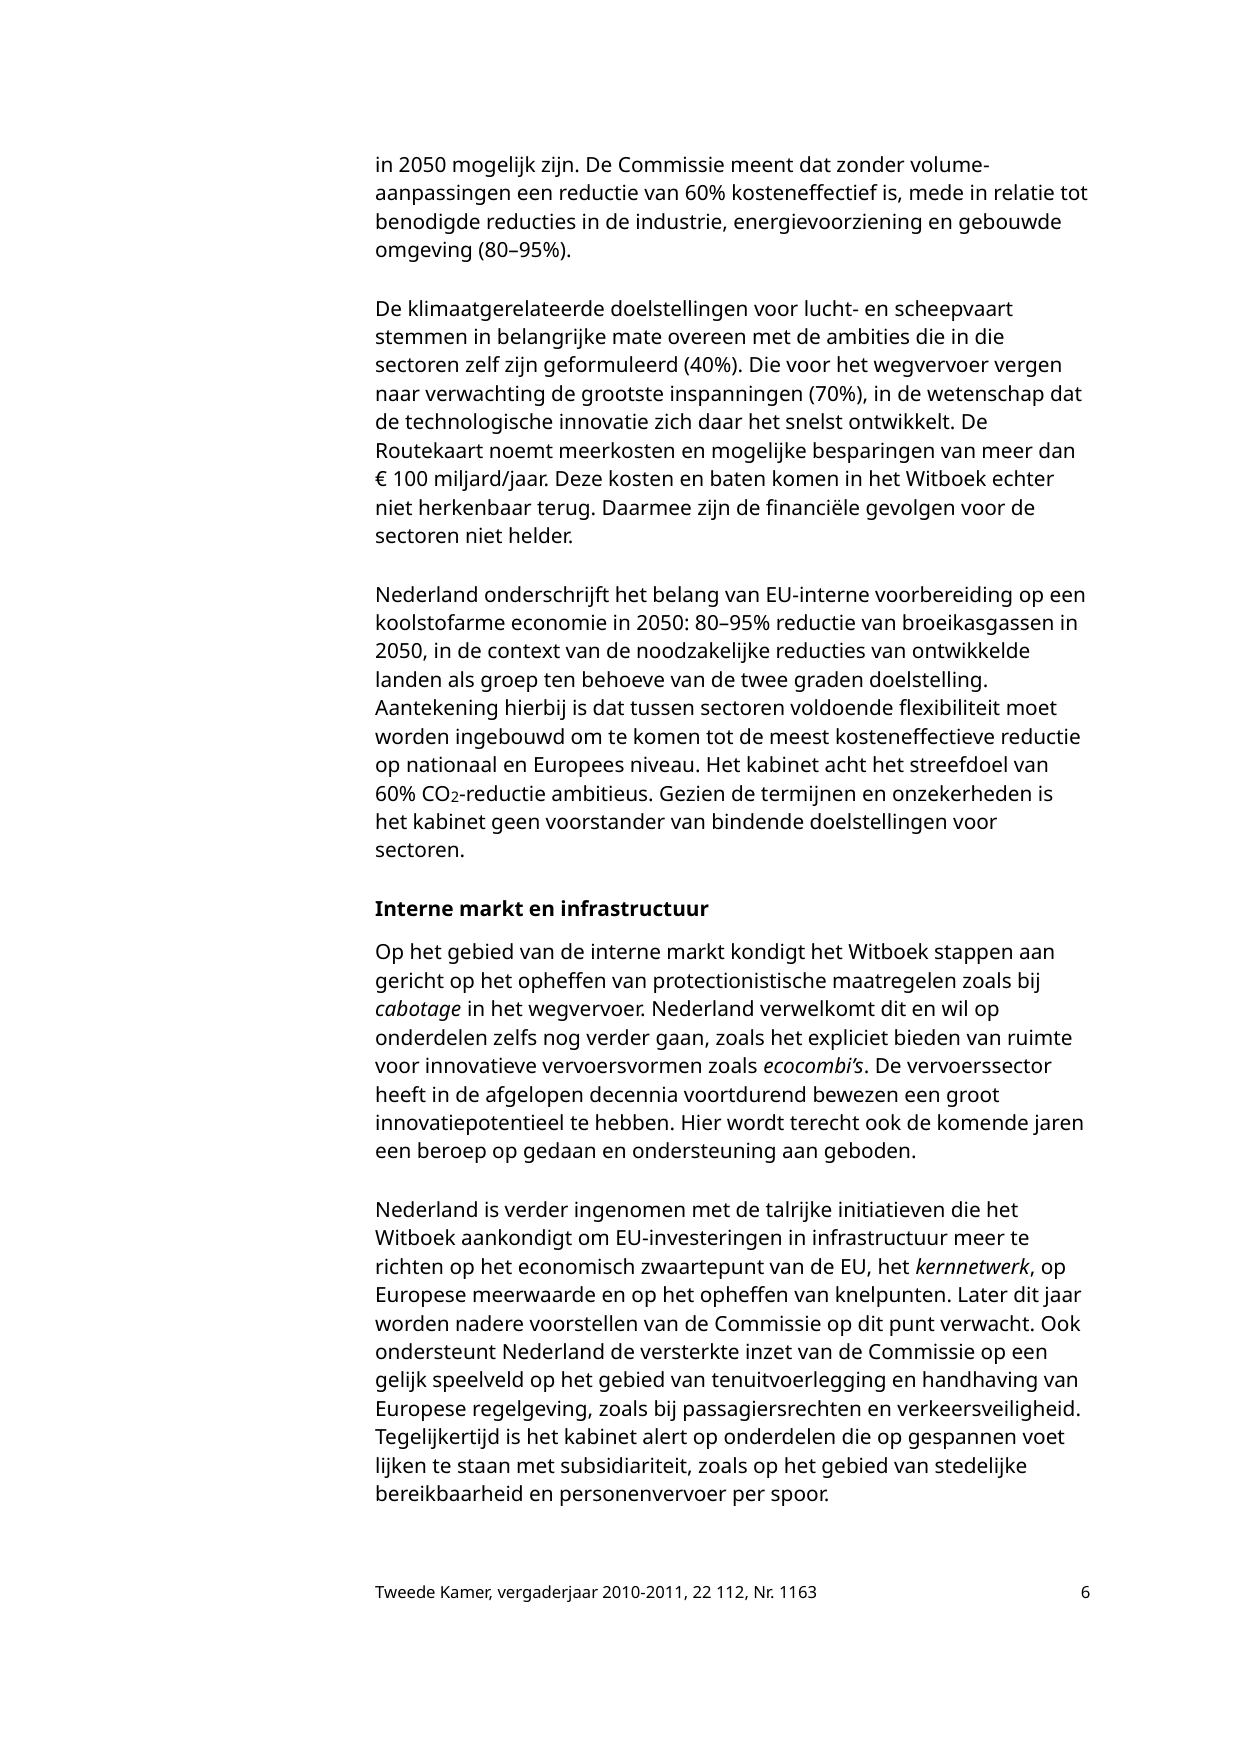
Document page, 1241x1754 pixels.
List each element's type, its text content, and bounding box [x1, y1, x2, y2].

text Nederland onderschrijft het belang van EU-interne voorbereiding op een koolstofarme economie in 2050: 80–95% reductie van broeikasgassen in 2050, in de context van de noodzakelijke reducties van ontwikkelde landen als groep ten behoeve van de twee graden doelstelling. Aantekening hierbij is dat tussen sectoren voldoende flexibiliteit moet worden ingebouwd om te komen tot de meest kosteneffectieve reductie op nationaal en Europees niveau. Het kabinet acht het streefdoel van 60% CO2-reductie ambitieus. Gezien de termijnen en onzekerheden is het kabinet geen voorstander van bindende doelstellingen voor sectoren. [375, 580, 1090, 864]
text Nederland is verder ingenomen met de talrijke initiatieven die het Witboek aankondigt om EU-investeringen in infrastructuur meer te richten op het economisch zwaartepunt van de EU, het kernnetwerk, op Europese meerwaarde en op het opheffen van knelpunten. Later dit jaar worden nadere voorstellen van de Commissie op dit punt verwacht. Ook ondersteunt Nederland de versterkte inzet van de Commissie op een gelijk speelveld op het gebied van tenuitvoerlegging en handhaving van Europese regelgeving, zoals bij passagiersrechten en verkeersveiligheid. Tegelijkertijd is het kabinet alert op onderdelen die op gespannen voet lijken te staan met subsidiariteit, zoals op het gebied van stedelijke bereikbaarheid en personenvervoer per spoor. [375, 1195, 1090, 1508]
text De klimaatgerelateerde doelstellingen voor lucht- en scheepvaart stemmen in belangrijke mate overeen met de ambities die in die sectoren zelf zijn geformuleerd (40%). Die voor het wegvervoer vergen naar verwachting de grootste inspanningen (70%), in de wetenschap dat de technologische innovatie zich daar het snelst ontwikkelt. De Routekaart noemt meerkosten en mogelijke besparingen van meer dan € 100 miljard/jaar. Deze kosten en baten komen in het Witboek echter niet herkenbaar terug. Daarmee zijn de financiële gevolgen voor de sectoren niet helder. [375, 294, 1090, 550]
text in 2050 mogelijk zijn. De Commissie meent dat zonder volume- aanpassingen een reductie van 60% kosteneffectief is, mede in relatie tot benodigde reducties in de industrie, energievoorziening en gebouwde omgeving (80–95%). [375, 150, 1090, 264]
text Interne markt en infrastructuur [375, 894, 1090, 922]
text Op het gebied van de interne markt kondigt het Witboek stappen aan gericht op het opheffen van protectionistische maatregelen zoals bij cabotage in het wegvervoer. Nederland verwelkomt dit en wil op onderdelen zelfs nog verder gaan, zoals het expliciet bieden van ruimte voor innovatieve vervoersvormen zoals ecocombi’s. De vervoerssector heeft in de afgelopen decennia voortdurend bewezen een groot innovatiepotentieel te hebben. Hier wordt terecht ook de komende jaren een beroep op gedaan en ondersteuning aan geboden. [375, 937, 1090, 1165]
